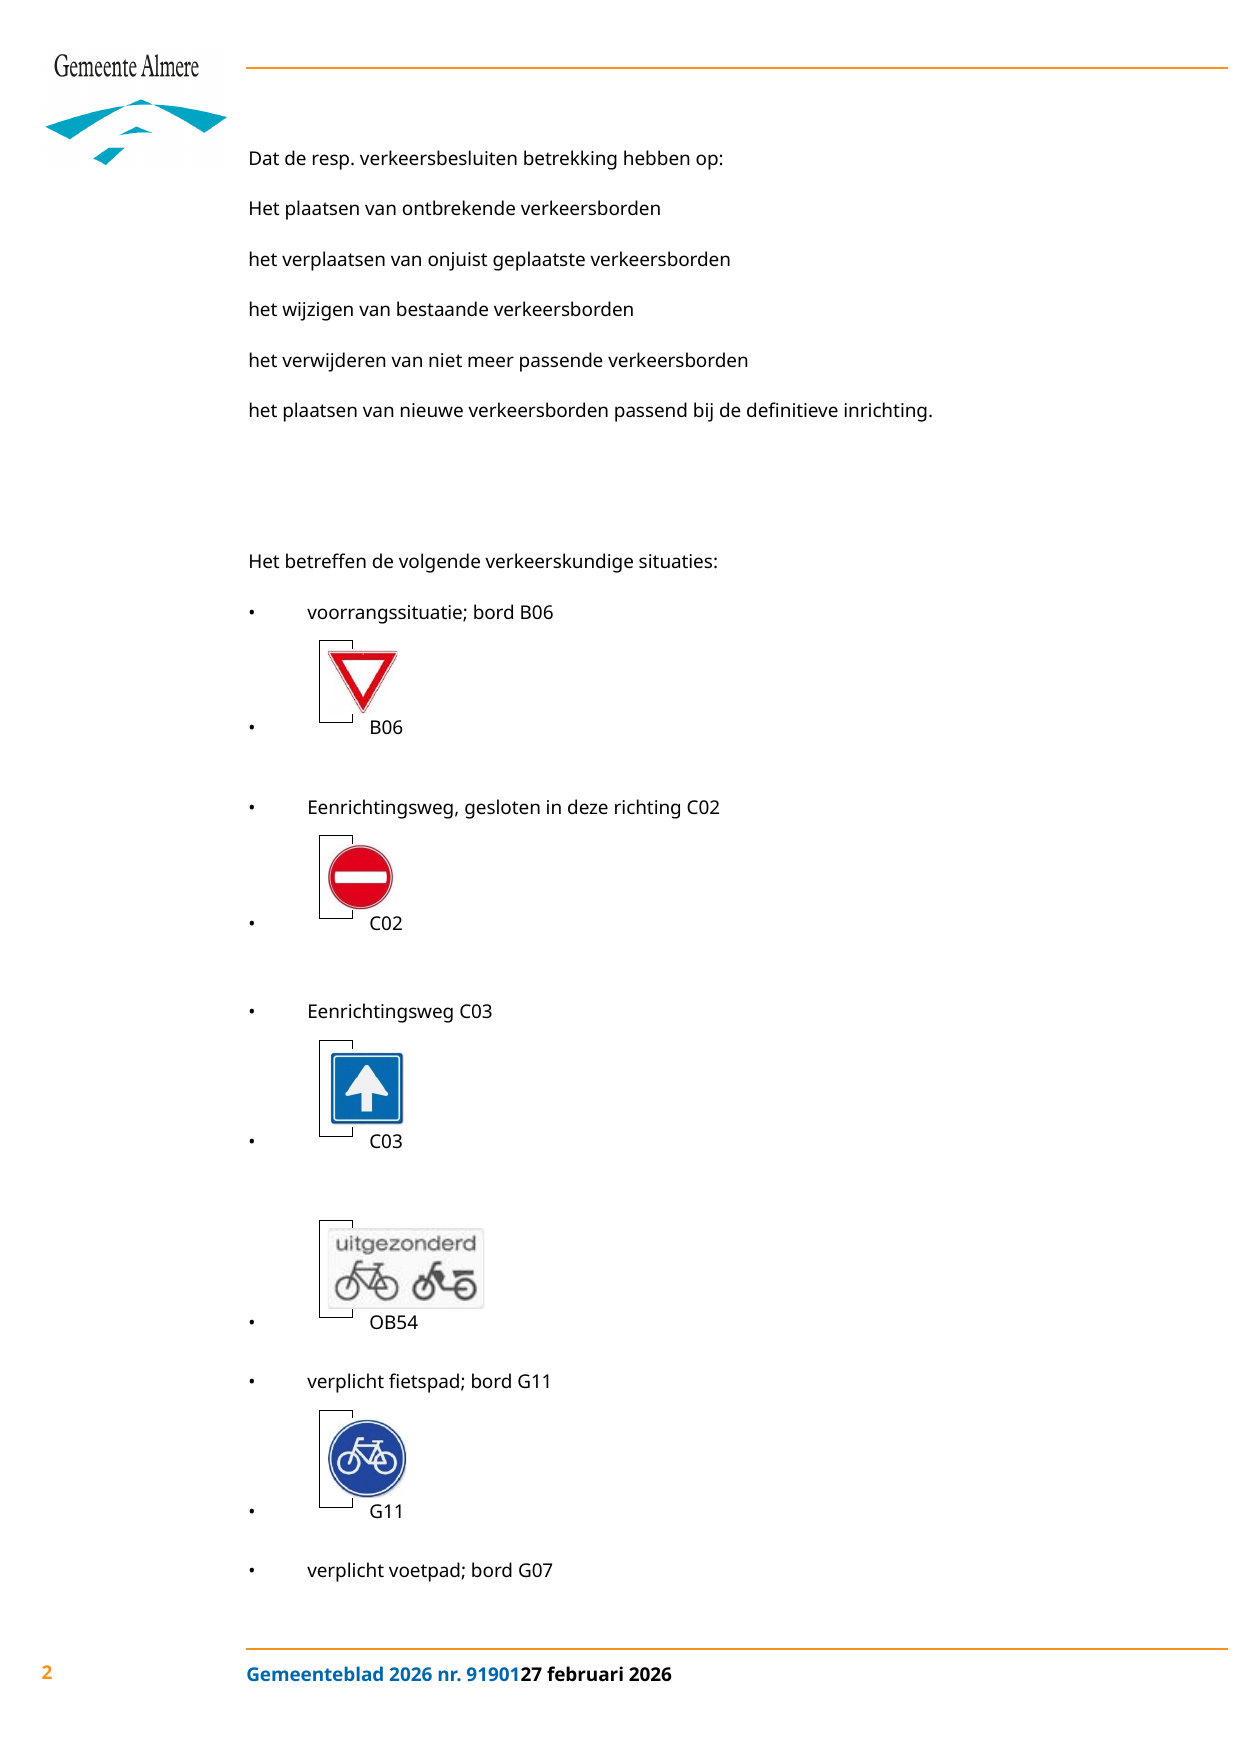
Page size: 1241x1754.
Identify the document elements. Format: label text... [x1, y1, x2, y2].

list verplicht voetpad; bord G07 [248, 1558, 1152, 1583]
picture [327, 1418, 407, 1498]
picture [327, 844, 394, 910]
list B06 [248, 628, 1152, 739]
list C02 [248, 823, 1152, 936]
text het plaatsen van nieuwe verkeersborden passend bij de definitieve inrichting. [248, 397, 1152, 423]
list OB54 [248, 1208, 1152, 1335]
text het verwijderen van niet meer passende verkeersborden [248, 347, 1152, 373]
list verplicht fietspad; bord G11 [248, 1368, 1152, 1394]
picture [327, 649, 398, 714]
picture [41, 47, 231, 172]
text het verplaatsen van onjuist geplaatste verkeersborden [248, 246, 1152, 272]
list C03 [248, 1028, 1152, 1153]
list Eenrichtingsweg, gesloten in deze richting C02 [248, 794, 1152, 819]
list voorrangssituatie; bord B06 [248, 599, 1152, 625]
text Het betreffen de volgende verkeerskundige situaties: [248, 548, 1152, 574]
text Het plaatsen van ontbrekende verkeersborden [248, 196, 1152, 221]
list G11 [248, 1398, 1152, 1524]
picture [327, 1049, 406, 1127]
text Dat de resp. verkeersbesluiten betrekking hebben op: [248, 145, 1152, 171]
picture [327, 1228, 485, 1309]
list Eenrichtingsweg C03 [248, 999, 1152, 1024]
text het wijzigen van bestaande verkeersborden [248, 296, 1152, 322]
